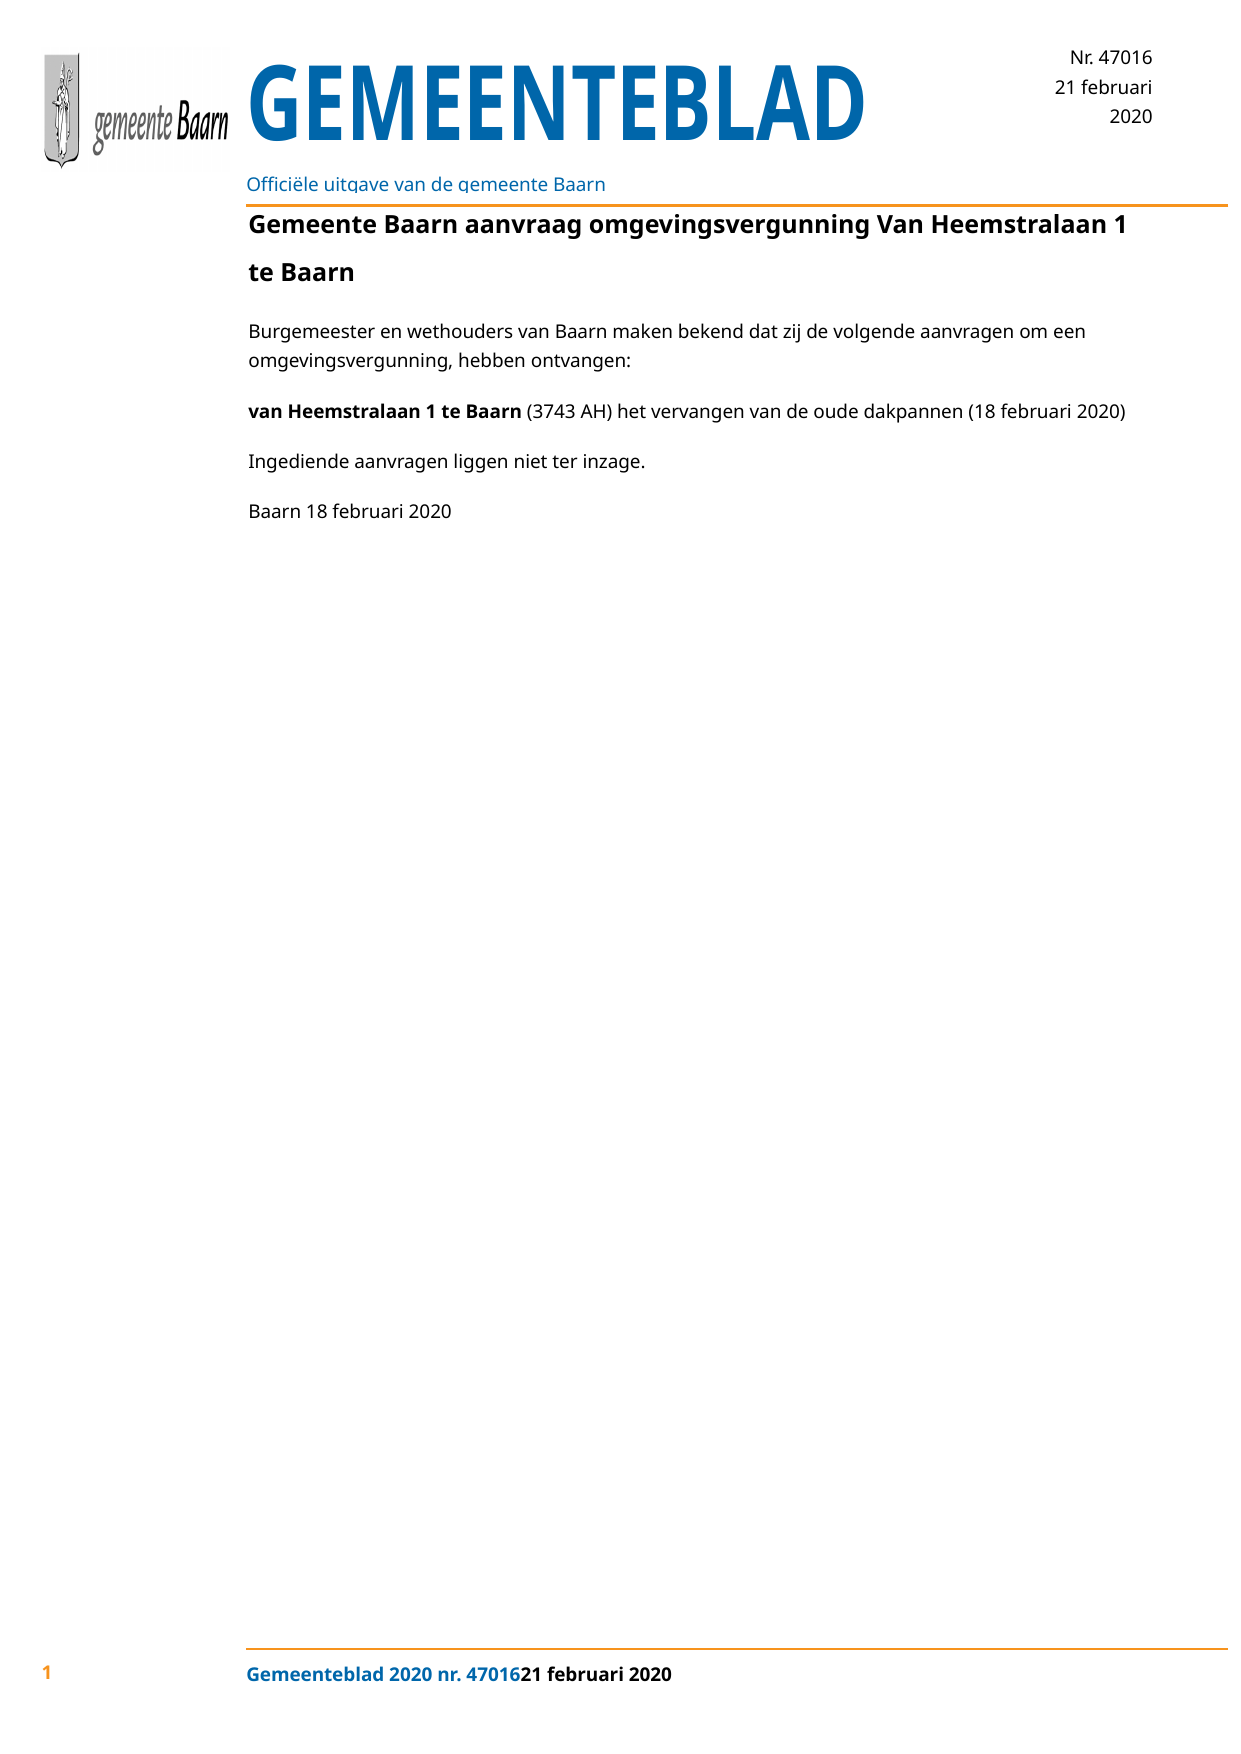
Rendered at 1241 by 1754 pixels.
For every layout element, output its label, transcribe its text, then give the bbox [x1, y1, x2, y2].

text Gemeente Baarn aanvraag omgevingsvergunning Van Heemstralaan 1 te Baarn [248, 207, 1152, 288]
text Burgemeester en wethouders van Baarn maken bekend dat zij de volgende aanvragen om een omgevingsvergunning, hebben ontvangen: [248, 318, 1152, 373]
picture [41, 47, 231, 172]
text Ingediende aanvragen liggen niet ter inzage. [248, 448, 1152, 474]
text Baarn 18 februari 2020 [248, 499, 1152, 524]
text van Heemstralaan 1 te Baarn (3743 AH) het vervangen van de oude dakpannen (18 februari 2020) [248, 398, 1152, 424]
